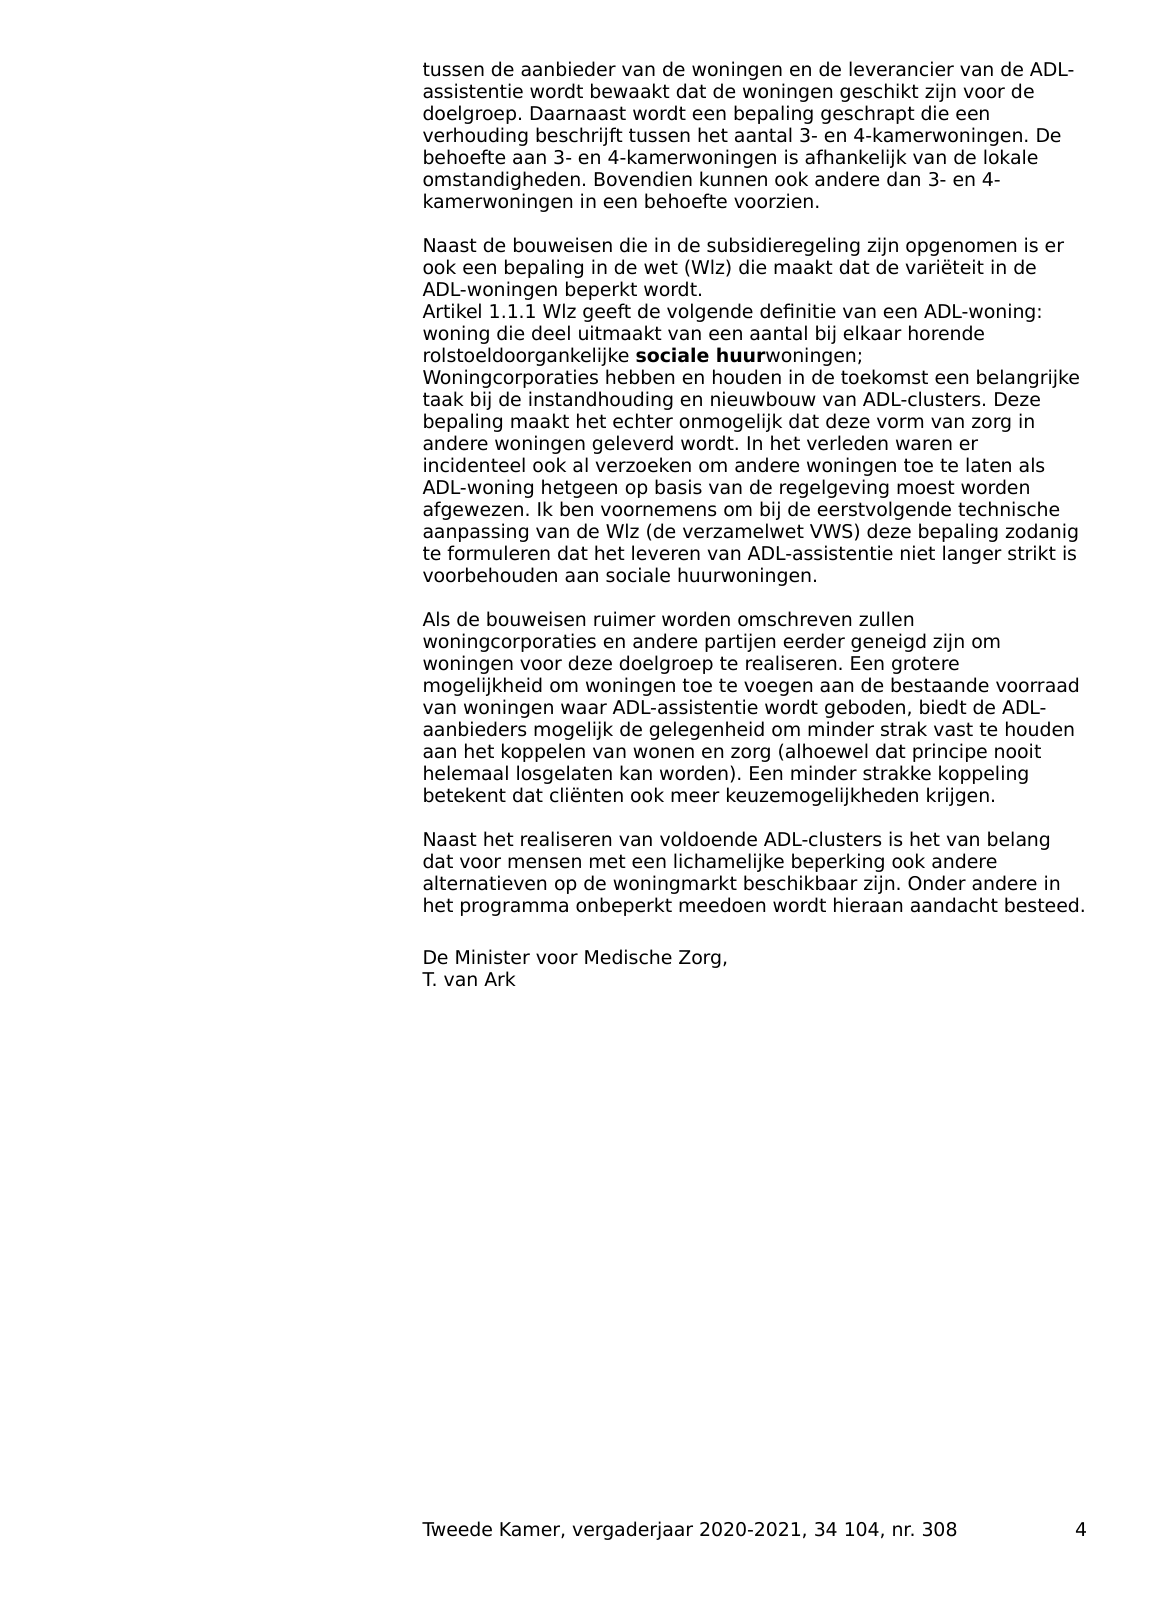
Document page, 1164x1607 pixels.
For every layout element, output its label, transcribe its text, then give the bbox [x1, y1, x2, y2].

text Naast de bouweisen die in de subsidieregeling zijn opgenomen is er ook een bepaling in de wet (Wlz) die maakt dat de variëteit in de ADL-woningen beperkt wordt. [422, 235, 1087, 301]
text Artikel 1.1.1 Wlz geeft de volgende definitie van een ADL-woning: woning die deel uitmaakt van een aantal bij elkaar horende rolstoeldoorgankelijke sociale huurwoningen; [422, 301, 1087, 367]
text Als de bouweisen ruimer worden omschreven zullen woningcorporaties en andere partijen eerder geneigd zijn om woningen voor deze doelgroep te realiseren. Een grotere mogelijkheid om woningen toe te voegen aan de bestaande voorraad van woningen waar ADL-assistentie wordt geboden, biedt de ADL-aanbieders mogelijk de gelegenheid om minder strak vast te houden aan het koppelen van wonen en zorg (alhoewel dat principe nooit helemaal losgelaten kan worden). Een minder strakke koppeling betekent dat cliënten ook meer keuzemogelijkheden krijgen. [422, 609, 1087, 807]
text tussen de aanbieder van de woningen en de leverancier van de ADL-assistentie wordt bewaakt dat de woningen geschikt zijn voor de doelgroep. Daarnaast wordt een bepaling geschrapt die een verhouding beschrijft tussen het aantal 3- en 4-kamerwoningen. De behoefte aan 3- en 4-kamerwoningen is afhankelijk van de lokale omstandigheden. Bovendien kunnen ook andere dan 3- en 4-kamerwoningen in een behoefte voorzien. [422, 59, 1087, 213]
text Woningcorporaties hebben en houden in de toekomst een belangrijke taak bij de instandhouding en nieuwbouw van ADL-clusters. Deze bepaling maakt het echter onmogelijk dat deze vorm van zorg in andere woningen geleverd wordt. In het verleden waren er incidenteel ook al verzoeken om andere woningen toe te laten als ADL-woning hetgeen op basis van de regelgeving moest worden afgewezen. Ik ben voornemens om bij de eerstvolgende technische aanpassing van de Wlz (de verzamelwet VWS) deze bepaling zodanig te formuleren dat het leveren van ADL-assistentie niet langer strikt is voorbehouden aan sociale huurwoningen. [422, 367, 1087, 587]
text Naast het realiseren van voldoende ADL-clusters is het van belang dat voor mensen met een lichamelijke beperking ook andere alternatieven op de woningmarkt beschikbaar zijn. Onder andere in het programma onbeperkt meedoen wordt hieraan aandacht besteed. [422, 829, 1087, 917]
text De Minister voor Medische Zorg, T. van Ark [422, 947, 1087, 991]
